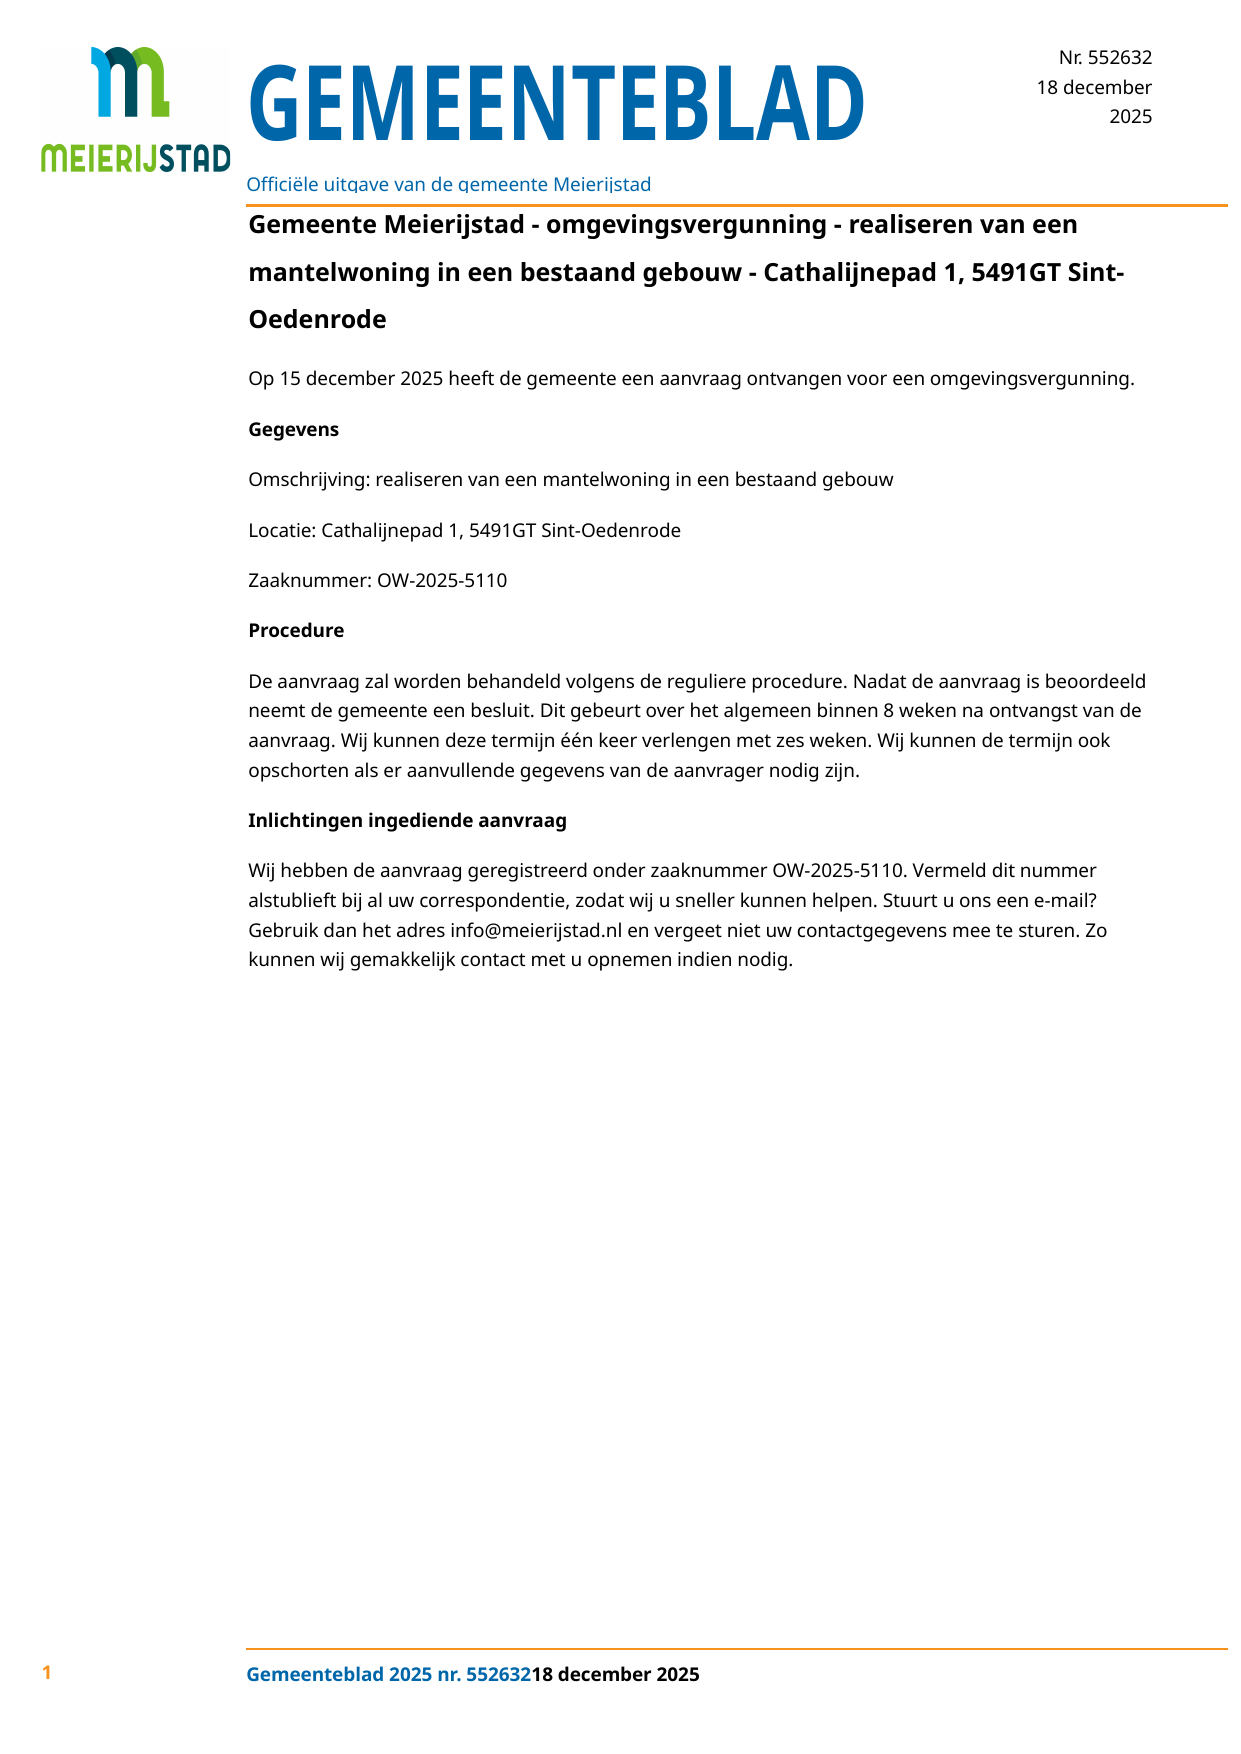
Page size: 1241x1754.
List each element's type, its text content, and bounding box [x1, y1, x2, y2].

text Gemeente Meierijstad - omgevingsvergunning - realiseren van een mantelwoning in een bestaand gebouw - Cathalijnepad 1, 5491GT Sint-Oedenrode [248, 207, 1152, 336]
text Procedure [248, 618, 1152, 643]
text Inlichtingen ingediende aanvraag [248, 807, 1152, 833]
text Gegevens [248, 416, 1152, 442]
text De aanvraag zal worden behandeld volgens de reguliere procedure. Nadat de aanvraag is beoordeeld neemt de gemeente een besluit. Dit gebeurt over het algemeen binnen 8 weken na ontvangst van de aanvraag. Wij kunnen deze termijn één keer verlengen met zes weken. Wij kunnen de termijn ook opschorten als er aanvullende gegevens van de aanvrager nodig zijn. [248, 668, 1152, 782]
picture [41, 47, 231, 172]
text Zaaknummer: OW-2025-5110 [248, 567, 1152, 593]
text Op 15 december 2025 heeft de gemeente een aanvraag ontvangen voor een omgevingsvergunning. [248, 366, 1152, 391]
text Wij hebben de aanvraag geregistreerd onder zaaknummer OW-2025-5110. Vermeld dit nummer alstublieft bij al uw correspondentie, zodat wij u sneller kunnen helpen. Stuurt u ons een e-mail? Gebruik dan het adres info@meierijstad.nl en vergeet niet uw contactgegevens mee te sturen. Zo kunnen wij gemakkelijk contact met u opnemen indien nodig. [248, 858, 1152, 972]
text Locatie: Cathalijnepad 1, 5491GT Sint-Oedenrode [248, 517, 1152, 542]
text Omschrijving: realiseren van een mantelwoning in een bestaand gebouw [248, 466, 1152, 492]
